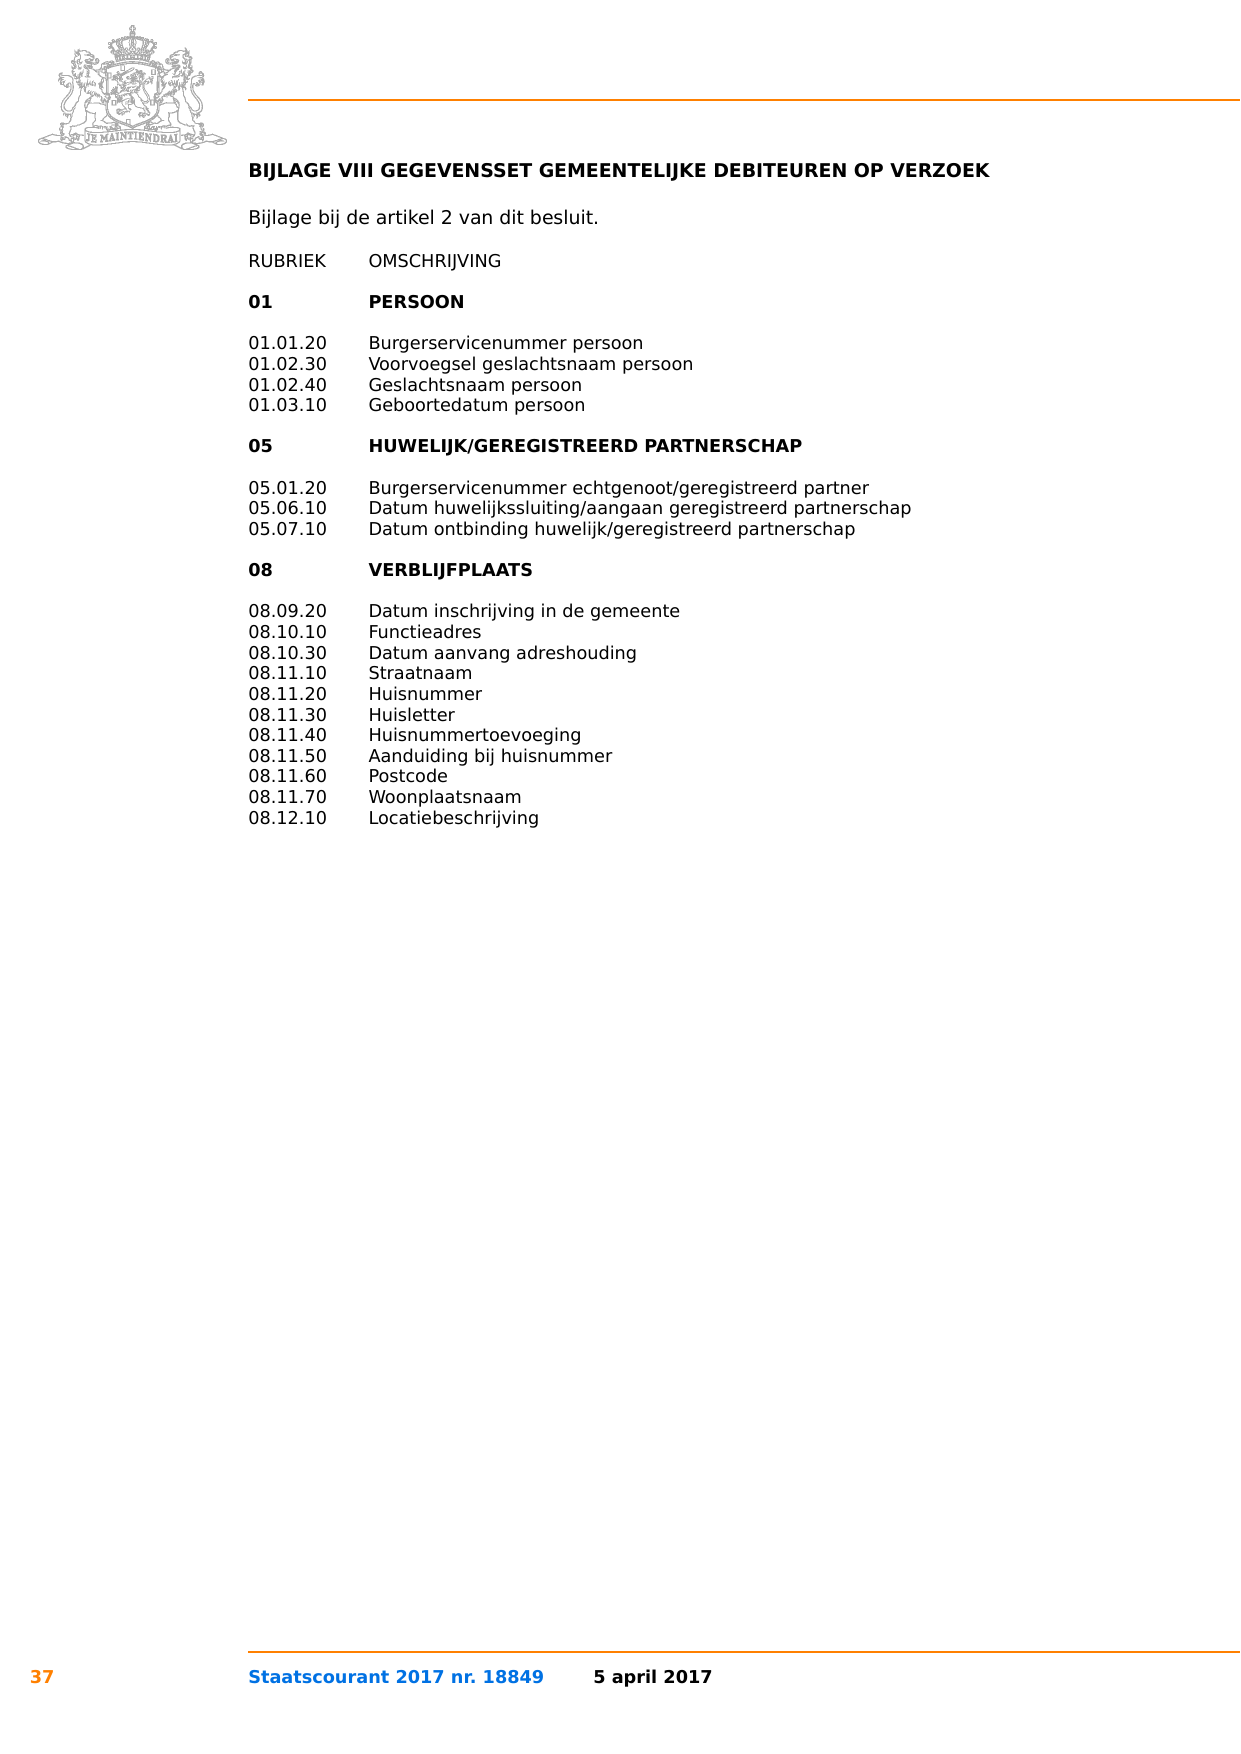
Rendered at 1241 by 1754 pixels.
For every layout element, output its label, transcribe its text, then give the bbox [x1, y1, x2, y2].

table_cell [363, 457, 1163, 478]
table_cell [248, 271, 362, 292]
table_cell Voorvoegsel geslachtsnaam persoon [363, 354, 1163, 374]
table_cell Geboortedatum persoon [363, 395, 1163, 416]
table_cell 05.01.20 [248, 478, 362, 498]
table_cell 08.11.10 [248, 663, 362, 684]
table_cell [248, 313, 362, 333]
table_cell PERSOON [363, 292, 1163, 313]
table_cell [363, 540, 1163, 560]
table_cell Aanduiding bij huisnummer [363, 746, 1163, 766]
table_cell 08.11.50 [248, 746, 362, 766]
table_cell Huisletter [363, 705, 1163, 725]
table_cell 08.12.10 [248, 808, 362, 828]
table_cell 01 [248, 292, 362, 313]
table_cell 08.10.10 [248, 622, 362, 643]
table_cell [248, 416, 362, 436]
table_header RUBRIEK [248, 251, 362, 271]
table_cell Postcode [363, 766, 1163, 787]
table_cell HUWELIJK/GEREGISTREERD PARTNERSCHAP [363, 436, 1163, 457]
table_cell Datum ontbinding huwelijk/geregistreerd partnerschap [363, 519, 1163, 539]
subtitle BIJLAGE VIII GEGEVENSSET GEMEENTELIJKE DEBITEUREN OP VERZOEK [248, 160, 1163, 182]
table_cell 08.11.20 [248, 684, 362, 704]
table_cell [363, 581, 1163, 601]
table_cell 08 [248, 560, 362, 581]
table_cell 08.11.40 [248, 725, 362, 746]
table_cell Burgerservicenummer echtgenoot/geregistreerd partner [363, 478, 1163, 498]
table_cell 01.03.10 [248, 395, 362, 416]
table_cell 01.02.40 [248, 375, 362, 395]
table_cell Huisnummer [363, 684, 1163, 704]
table_cell Datum inschrijving in de gemeente [363, 601, 1163, 622]
table_cell Datum huwelijkssluiting/aangaan geregistreerd partnerschap [363, 498, 1163, 519]
table_header OMSCHRIJVING [363, 251, 1163, 271]
table_cell Geslachtsnaam persoon [363, 375, 1163, 395]
table_cell 05.06.10 [248, 498, 362, 519]
table_cell Burgerservicenummer persoon [363, 333, 1163, 354]
picture [38, 25, 227, 150]
table_cell 08.11.60 [248, 766, 362, 787]
table_cell Huisnummertoevoeging [363, 725, 1163, 746]
table_cell Woonplaatsnaam [363, 787, 1163, 808]
table_cell Locatiebeschrijving [363, 808, 1163, 828]
table_cell 08.09.20 [248, 601, 362, 622]
table_cell Datum aanvang adreshouding [363, 643, 1163, 663]
table_cell 05 [248, 436, 362, 457]
table_cell Functieadres [363, 622, 1163, 643]
table_cell 08.11.70 [248, 787, 362, 808]
table_cell 08.10.30 [248, 643, 362, 663]
table_cell [248, 540, 362, 560]
table_cell [248, 457, 362, 478]
table_cell 05.07.10 [248, 519, 362, 539]
table_cell Straatnaam [363, 663, 1163, 684]
table_cell [363, 271, 1163, 292]
table_cell VERBLIJFPLAATS [363, 560, 1163, 581]
table_cell [248, 581, 362, 601]
table_cell 08.11.30 [248, 705, 362, 725]
table_cell 01.02.30 [248, 354, 362, 374]
text Bijlage bij de artikel 2 van dit besluit. [248, 207, 1163, 229]
table_cell [363, 416, 1163, 436]
table_cell [363, 313, 1163, 333]
table_cell 01.01.20 [248, 333, 362, 354]
